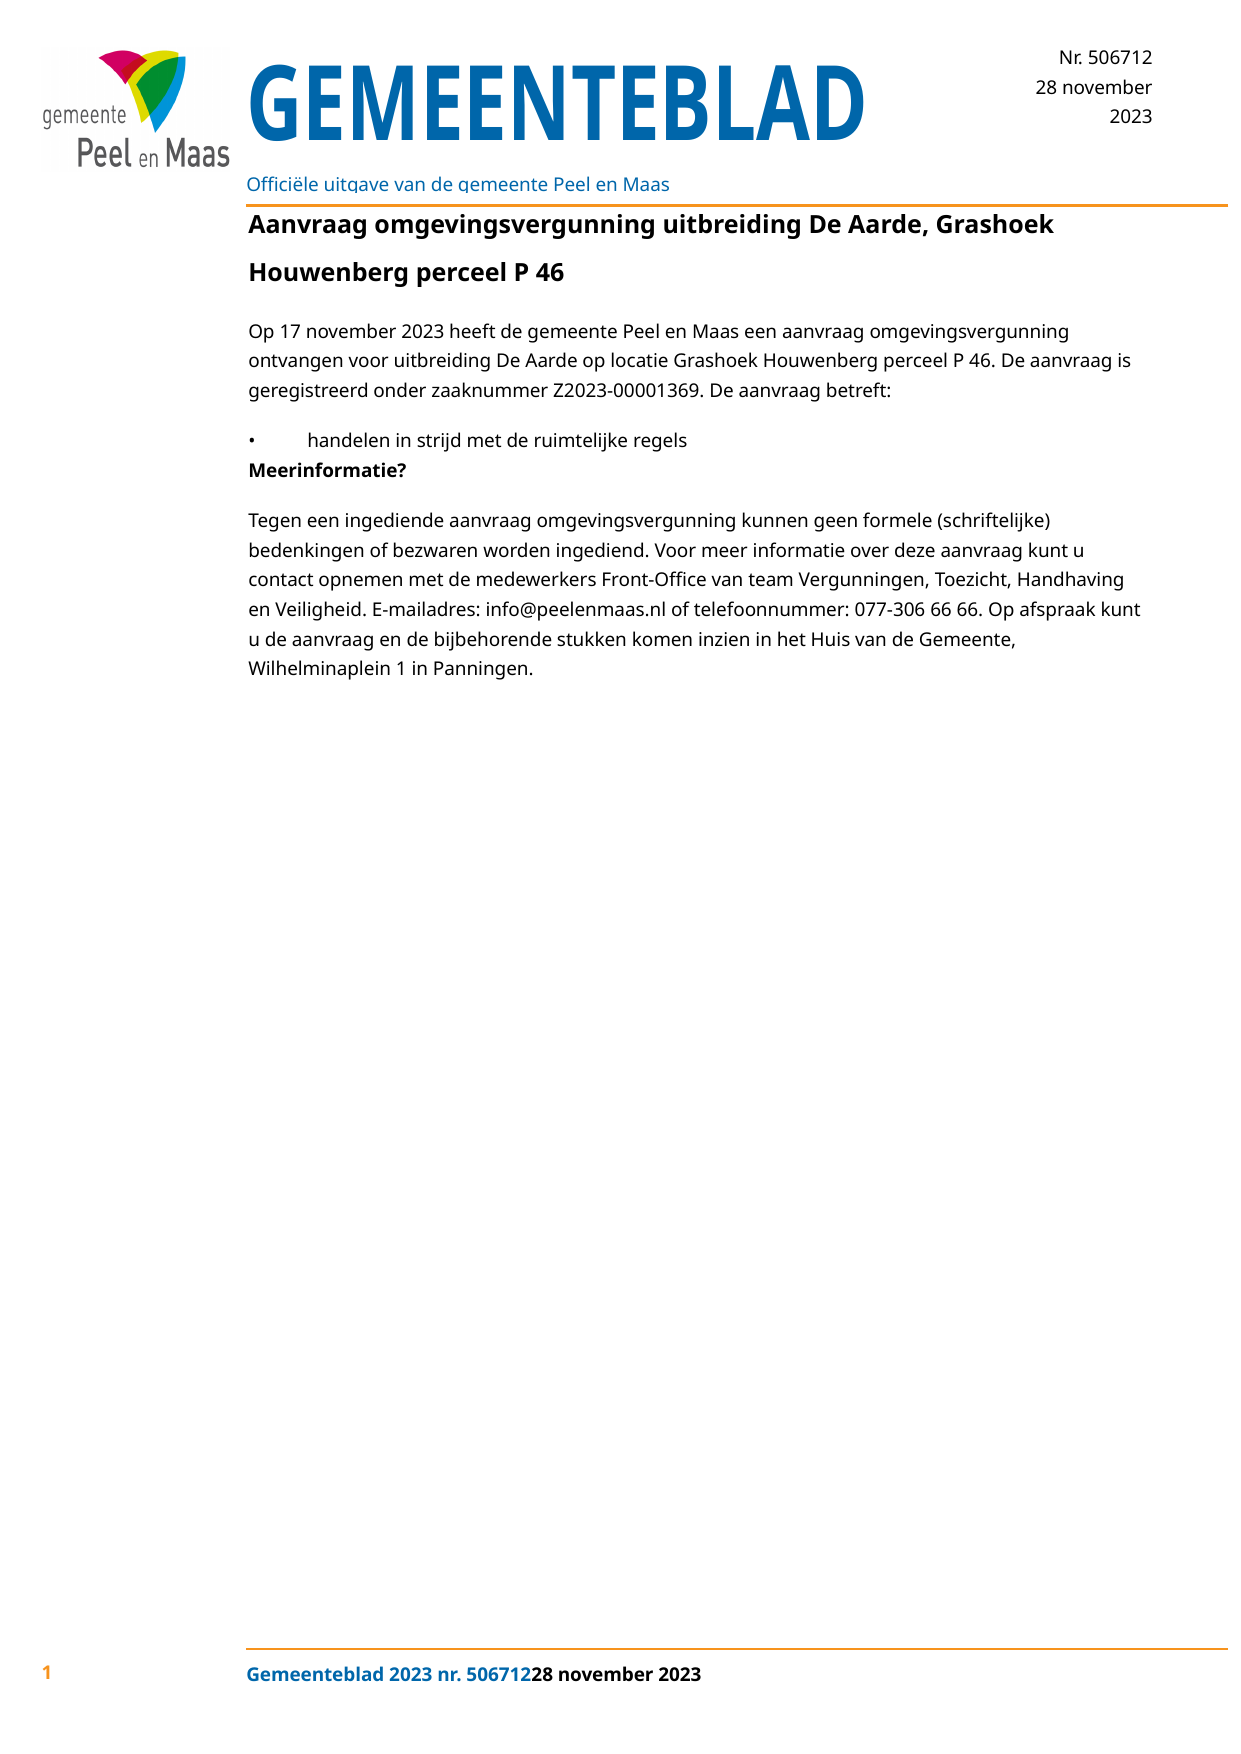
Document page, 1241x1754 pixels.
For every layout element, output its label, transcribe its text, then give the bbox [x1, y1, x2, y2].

text Meerinformatie? [248, 457, 1152, 483]
text Aanvraag omgevingsvergunning uitbreiding De Aarde, Grashoek Houwenberg perceel P 46 [248, 207, 1152, 288]
text Op 17 november 2023 heeft de gemeente Peel en Maas een aanvraag omgevingsvergunning ontvangen voor uitbreiding De Aarde op locatie Grashoek Houwenberg perceel P 46. De aanvraag is geregistreerd onder zaaknummer Z2023-00001369. De aanvraag betreft: [248, 318, 1152, 403]
picture [41, 47, 231, 172]
text Tegen een ingediende aanvraag omgevingsvergunning kunnen geen formele (schriftelijke) bedenkingen of bezwaren worden ingediend. Voor meer informatie over deze aanvraag kunt u contact opnemen met de medewerkers Front-Office van team Vergunningen, Toezicht, Handhaving en Veiligheid. E-mailadres: info@peelenmaas.nl of telefoonnummer: 077-306 66 66. Op afspraak kunt u de aanvraag en de bijbehorende stukken komen inzien in het Huis van de Gemeente, Wilhelminaplein 1 in Panningen. [248, 507, 1152, 681]
list handelen in strijd met de ruimtelijke regels [248, 427, 1152, 453]
